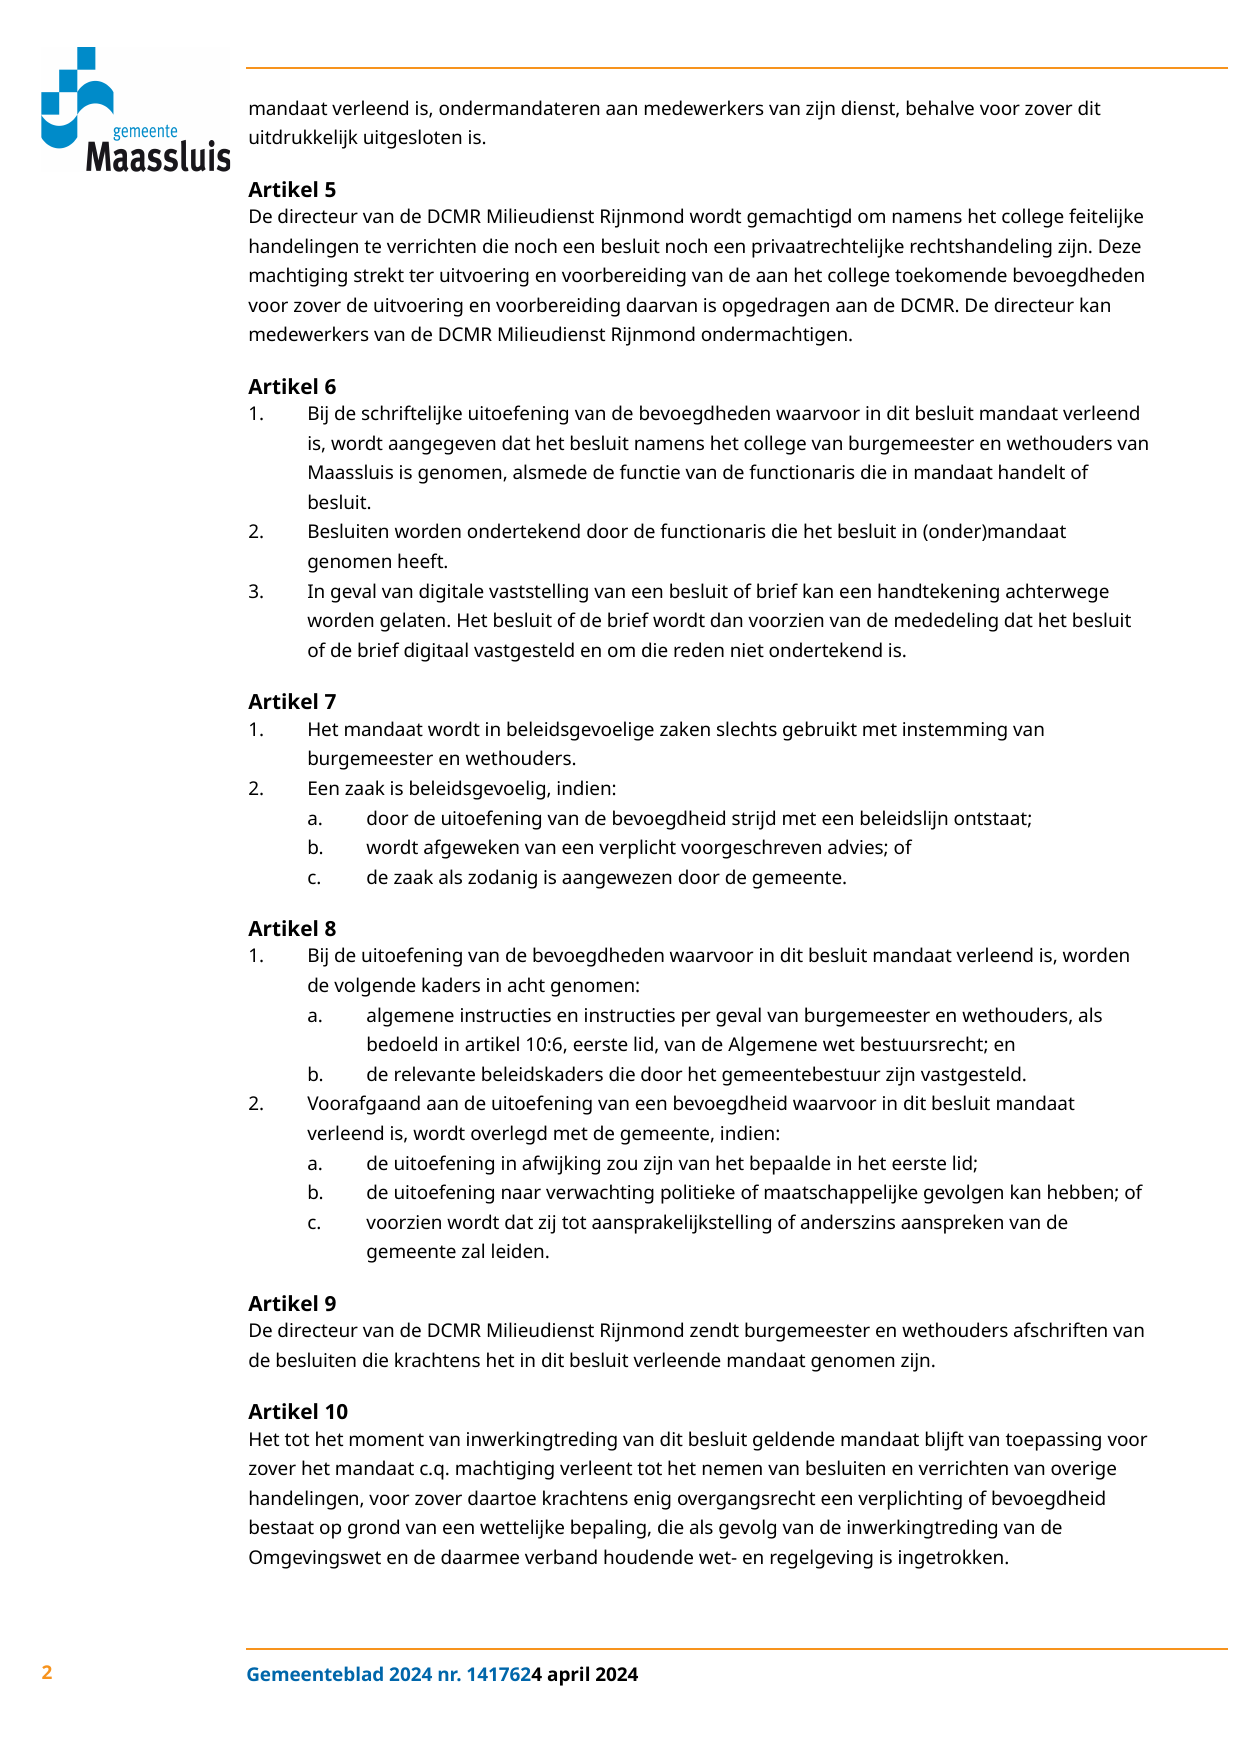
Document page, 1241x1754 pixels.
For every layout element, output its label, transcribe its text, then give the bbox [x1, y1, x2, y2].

text Artikel 6 [248, 372, 1152, 400]
list de zaak als zodanig is aangewezen door de gemeente. [307, 864, 1152, 889]
list Bij de schriftelijke uitoefening van de bevoegdheden waarvoor in dit besluit mandaat verleend is, wordt aangegeven dat het besluit namens het college van burgemeester en wethouders van Maassluis is genomen, alsmede de functie van de functionaris die in mandaat handelt of besluit. [248, 400, 1152, 515]
list Voorafgaand aan de uitoefening van een bevoegdheid waarvoor in dit besluit mandaat verleend is, wordt overlegd met de gemeente, indien: [248, 1091, 1152, 1146]
text Artikel 9 [248, 1289, 1152, 1317]
list Bij de uitoefening van de bevoegdheden waarvoor in dit besluit mandaat verleend is, worden de volgende kaders in acht genomen: [248, 943, 1152, 998]
text Artikel 7 [248, 687, 1152, 716]
text De directeur van de DCMR Milieudienst Rijnmond zendt burgemeester en wethouders afschriften van de besluiten die krachtens het in dit besluit verleende mandaat genomen zijn. [248, 1317, 1152, 1373]
list door de uitoefening van de bevoegdheid strijd met een beleidslijn ontstaat; [307, 805, 1152, 830]
list Besluiten worden ondertekend door de functionaris die het besluit in (onder)mandaat genomen heeft. [248, 519, 1152, 574]
picture [41, 47, 231, 172]
text Artikel 8 [248, 914, 1152, 943]
text Artikel 10 [248, 1397, 1152, 1426]
list In geval van digitale vaststelling van een besluit of brief kan een handtekening achterwege worden gelaten. Het besluit of de brief wordt dan voorzien van de mededeling dat het besluit of de brief digitaal vastgesteld en om die reden niet ondertekend is. [248, 578, 1152, 663]
text Het tot het moment van inwerkingtreding van dit besluit geldende mandaat blijft van toepassing voor zover het mandaat c.q. machtiging verleent tot het nemen van besluiten en verrichten van overige handelingen, voor zover daartoe krachtens enig overgangsrecht een verplichting of bevoegdheid bestaat op grond van een wettelijke bepaling, die als gevolg van de inwerkingtreding van de Omgevingswet en de daarmee verband houdende wet- en regelgeving is ingetrokken. [248, 1426, 1152, 1570]
text Artikel 5 [248, 175, 1152, 203]
list de relevante beleidskaders die door het gemeentebestuur zijn vastgesteld. [307, 1061, 1152, 1087]
list Het mandaat wordt in beleidsgevoelige zaken slechts gebruikt met instemming van burgemeester en wethouders. [248, 716, 1152, 771]
text De directeur van de DCMR Milieudienst Rijnmond wordt gemachtigd om namens het college feitelijke handelingen te verrichten die noch een besluit noch een privaatrechtelijke rechtshandeling zijn. Deze machtiging strekt ter uitvoering en voorbereiding van de aan het college toekomende bevoegdheden voor zover de uitvoering en voorbereiding daarvan is opgedragen aan de DCMR. De directeur kan medewerkers van de DCMR Milieudienst Rijnmond ondermachtigen. [248, 203, 1152, 347]
list algemene instructies en instructies per geval van burgemeester en wethouders, als bedoeld in artikel 10:6, eerste lid, van de Algemene wet bestuursrecht; en [307, 1002, 1152, 1057]
list de uitoefening in afwijking zou zijn van het bepaalde in het eerste lid; [307, 1150, 1152, 1176]
list de uitoefening naar verwachting politieke of maatschappelijke gevolgen kan hebben; of [307, 1179, 1152, 1205]
list voorzien wordt dat zij tot aansprakelijkstelling of anderszins aanspreken van de gemeente zal leiden. [307, 1209, 1152, 1264]
picture [41, 47, 77, 92]
list wordt afgeweken van een verplicht voorgeschreven advies; of [307, 834, 1152, 860]
text mandaat verleend is, ondermandateren aan medewerkers van zijn dienst, behalve voor zover dit uitdrukkelijk uitgesloten is. [248, 95, 1152, 150]
list Een zaak is beleidsgevoelig, indien: [248, 775, 1152, 801]
